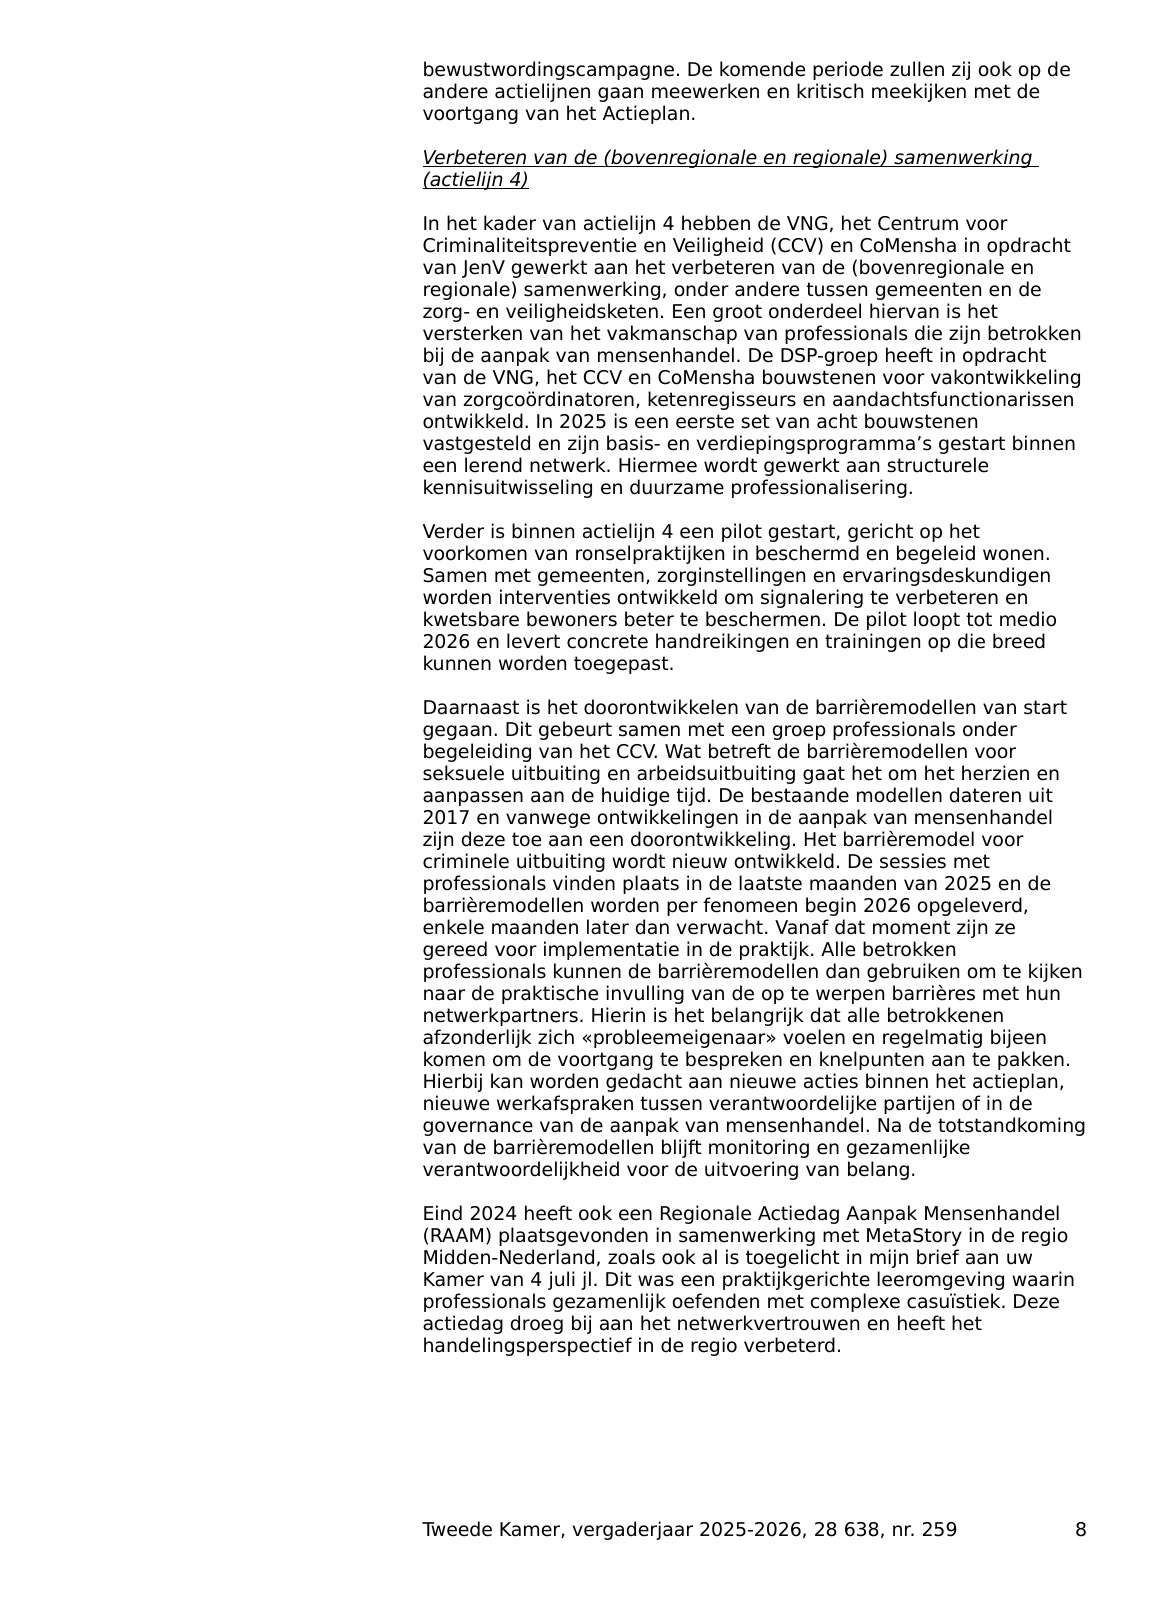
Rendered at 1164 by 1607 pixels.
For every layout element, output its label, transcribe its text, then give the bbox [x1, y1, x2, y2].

text Verder is binnen actielijn 4 een pilot gestart, gericht op het voorkomen van ronselpraktijken in beschermd en begeleid wonen. Samen met gemeenten, zorginstellingen en ervaringsdeskundigen worden interventies ontwikkeld om signalering te verbeteren en kwetsbare bewoners beter te beschermen. De pilot loopt tot medio 2026 en levert concrete handreikingen en trainingen op die breed kunnen worden toegepast. [422, 521, 1087, 675]
text Eind 2024 heeft ook een Regionale Actiedag Aanpak Mensenhandel (RAAM) plaatsgevonden in samenwerking met MetaStory in de regio Midden-Nederland, zoals ook al is toegelicht in mijn brief aan uw Kamer van 4 juli jl. Dit was een praktijkgerichte leeromgeving waarin professionals gezamenlijk oefenden met complexe casuïstiek. Deze actiedag droeg bij aan het netwerkvertrouwen en heeft het handelingsperspectief in de regio verbeterd. [422, 1203, 1087, 1357]
subtitle Verbeteren van de (bovenregionale en regionale) samenwerking (actielijn 4) [422, 147, 1087, 191]
text Daarnaast is het doorontwikkelen van de barrièremodellen van start gegaan. Dit gebeurt samen met een groep professionals onder begeleiding van het CCV. Wat betreft de barrièremodellen voor seksuele uitbuiting en arbeidsuitbuiting gaat het om het herzien en aanpassen aan de huidige tijd. De bestaande modellen dateren uit 2017 en vanwege ontwikkelingen in de aanpak van mensenhandel zijn deze toe aan een doorontwikkeling. Het barrièremodel voor criminele uitbuiting wordt nieuw ontwikkeld. De sessies met professionals vinden plaats in de laatste maanden van 2025 en de barrièremodellen worden per fenomeen begin 2026 opgeleverd, enkele maanden later dan verwacht. Vanaf dat moment zijn ze gereed voor implementatie in de praktijk. Alle betrokken professionals kunnen de barrièremodellen dan gebruiken om te kijken naar de praktische invulling van de op te werpen barrières met hun netwerkpartners. Hierin is het belangrijk dat alle betrokkenen afzonderlijk zich «probleemeigenaar» voelen en regelmatig bijeen komen om de voortgang te bespreken en knelpunten aan te pakken. Hierbij kan worden gedacht aan nieuwe acties binnen het actieplan, nieuwe werkafspraken tussen verantwoordelijke partijen of in de governance van de aanpak van mensenhandel. Na de totstandkoming van de barrièremodellen blijft monitoring en gezamenlijke verantwoordelijkheid voor de uitvoering van belang. [422, 697, 1087, 1181]
text In het kader van actielijn 4 hebben de VNG, het Centrum voor Criminaliteitspreventie en Veiligheid (CCV) en CoMensha in opdracht van JenV gewerkt aan het verbeteren van de (bovenregionale en regionale) samenwerking, onder andere tussen gemeenten en de zorg- en veiligheidsketen. Een groot onderdeel hiervan is het versterken van het vakmanschap van professionals die zijn betrokken bij de aanpak van mensenhandel. De DSP-groep heeft in opdracht van de VNG, het CCV en CoMensha bouwstenen voor vakontwikkeling van zorgcoördinatoren, ketenregisseurs en aandachtsfunctionarissen ontwikkeld. In 2025 is een eerste set van acht bouwstenen vastgesteld en zijn basis- en verdiepingsprogramma’s gestart binnen een lerend netwerk. Hiermee wordt gewerkt aan structurele kennisuitwisseling en duurzame professionalisering. [422, 213, 1087, 499]
text bewustwordingscampagne. De komende periode zullen zij ook op de andere actielijnen gaan meewerken en kritisch meekijken met de voortgang van het Actieplan. [422, 59, 1087, 125]
